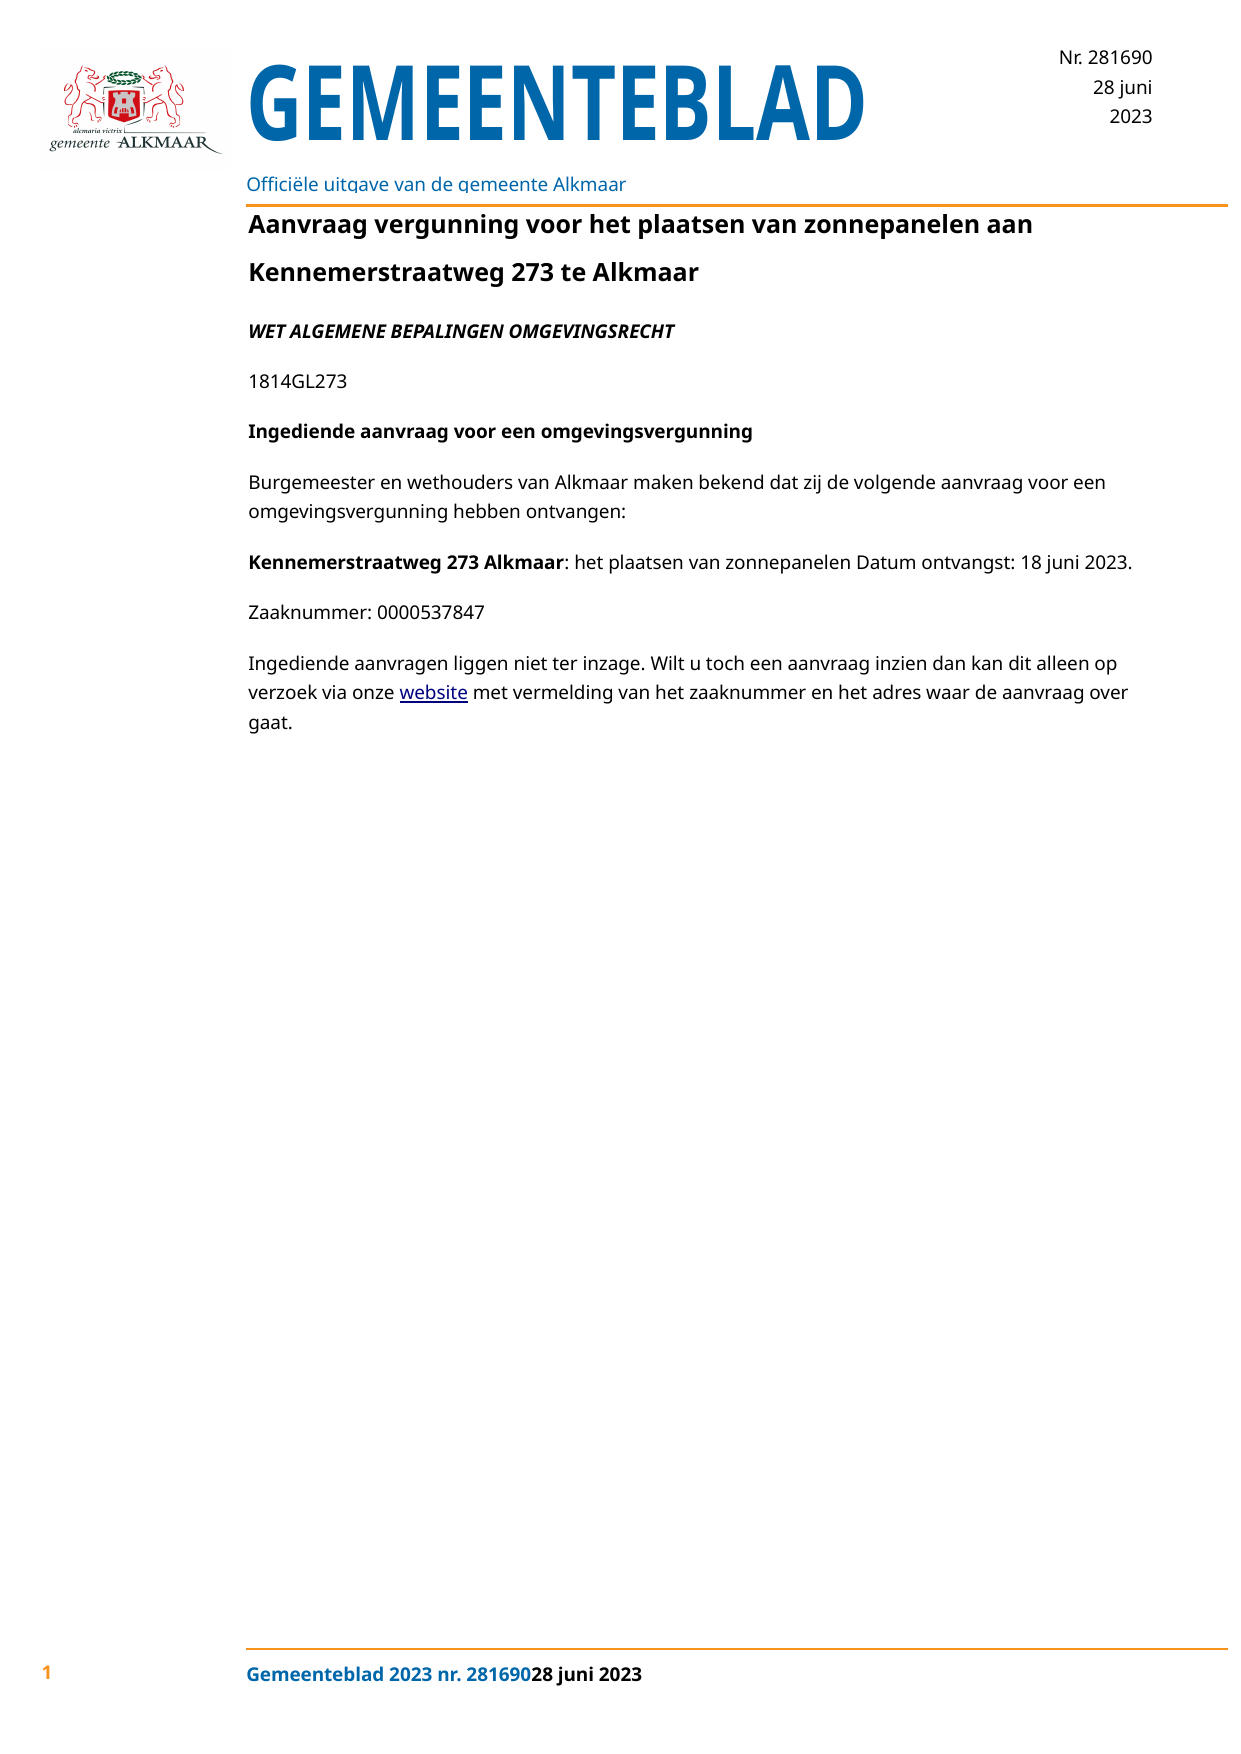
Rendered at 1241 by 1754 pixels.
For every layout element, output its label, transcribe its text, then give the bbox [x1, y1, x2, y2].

text 1814GL273 [248, 368, 1152, 394]
text Burgemeester en wethouders van Alkmaar maken bekend dat zij de volgende aanvraag voor een omgevingsvergunning hebben ontvangen: [248, 469, 1152, 524]
picture [41, 47, 231, 172]
text Zaaknummer: 0000537847 [248, 599, 1152, 625]
text WET ALGEMENE BEPALINGEN OMGEVINGSRECHT [248, 318, 1152, 344]
text Aanvraag vergunning voor het plaatsen van zonnepanelen aan Kennemerstraatweg 273 te Alkmaar [248, 207, 1152, 288]
text Ingediende aanvragen liggen niet ter inzage. Wilt u toch een aanvraag inzien dan kan dit alleen op verzoek via onze website met vermelding van het zaaknummer en het adres waar de aanvraag over gaat. [248, 650, 1152, 735]
text Kennemerstraatweg 273 Alkmaar: het plaatsen van zonnepanelen Datum ontvangst: 18 juni 2023. [248, 549, 1152, 575]
text Ingediende aanvraag voor een omgevingsvergunning [248, 419, 1152, 444]
